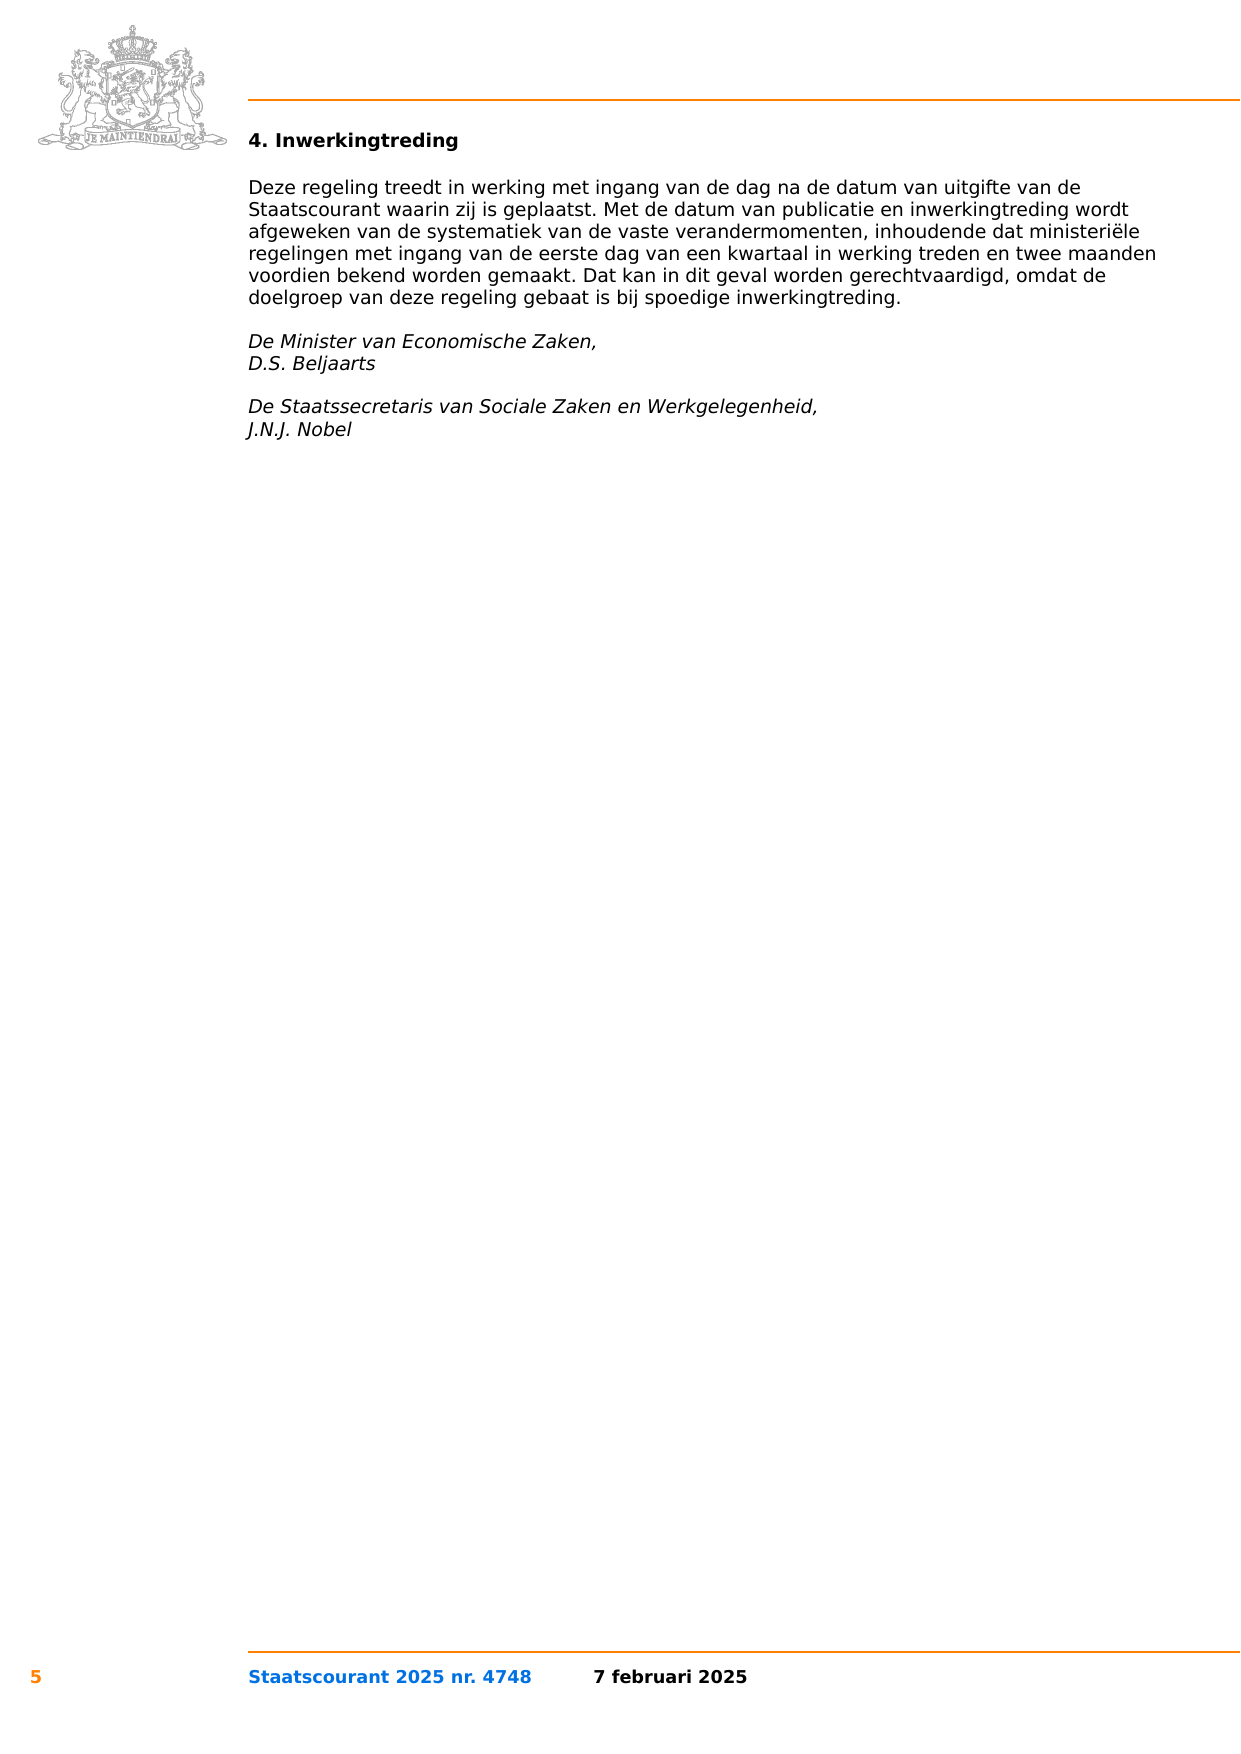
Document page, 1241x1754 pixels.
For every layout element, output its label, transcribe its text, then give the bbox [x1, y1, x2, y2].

picture [38, 25, 227, 150]
text Deze regeling treedt in werking met ingang van de dag na de datum van uitgifte van de Staatscourant waarin zij is geplaatst. Met de datum van publicatie en inwerkingtreding wordt afgeweken van de systematiek van de vaste verandermomenten, inhoudende dat ministeriële regelingen met ingang van de eerste dag van een kwartaal in werking treden en twee maanden voordien bekend worden gemaakt. Dat kan in dit geval worden gerechtvaardigd, omdat de doelgroep van deze regeling gebaat is bij spoedige inwerkingtreding. [248, 177, 1163, 309]
text De Minister van Economische Zaken, D.S. Beljaarts [248, 331, 1163, 374]
subtitle 4. Inwerkingtreding [248, 130, 1163, 152]
text De Staatssecretaris van Sociale Zaken en Werkgelegenheid, J.N.J. Nobel [248, 396, 1163, 440]
